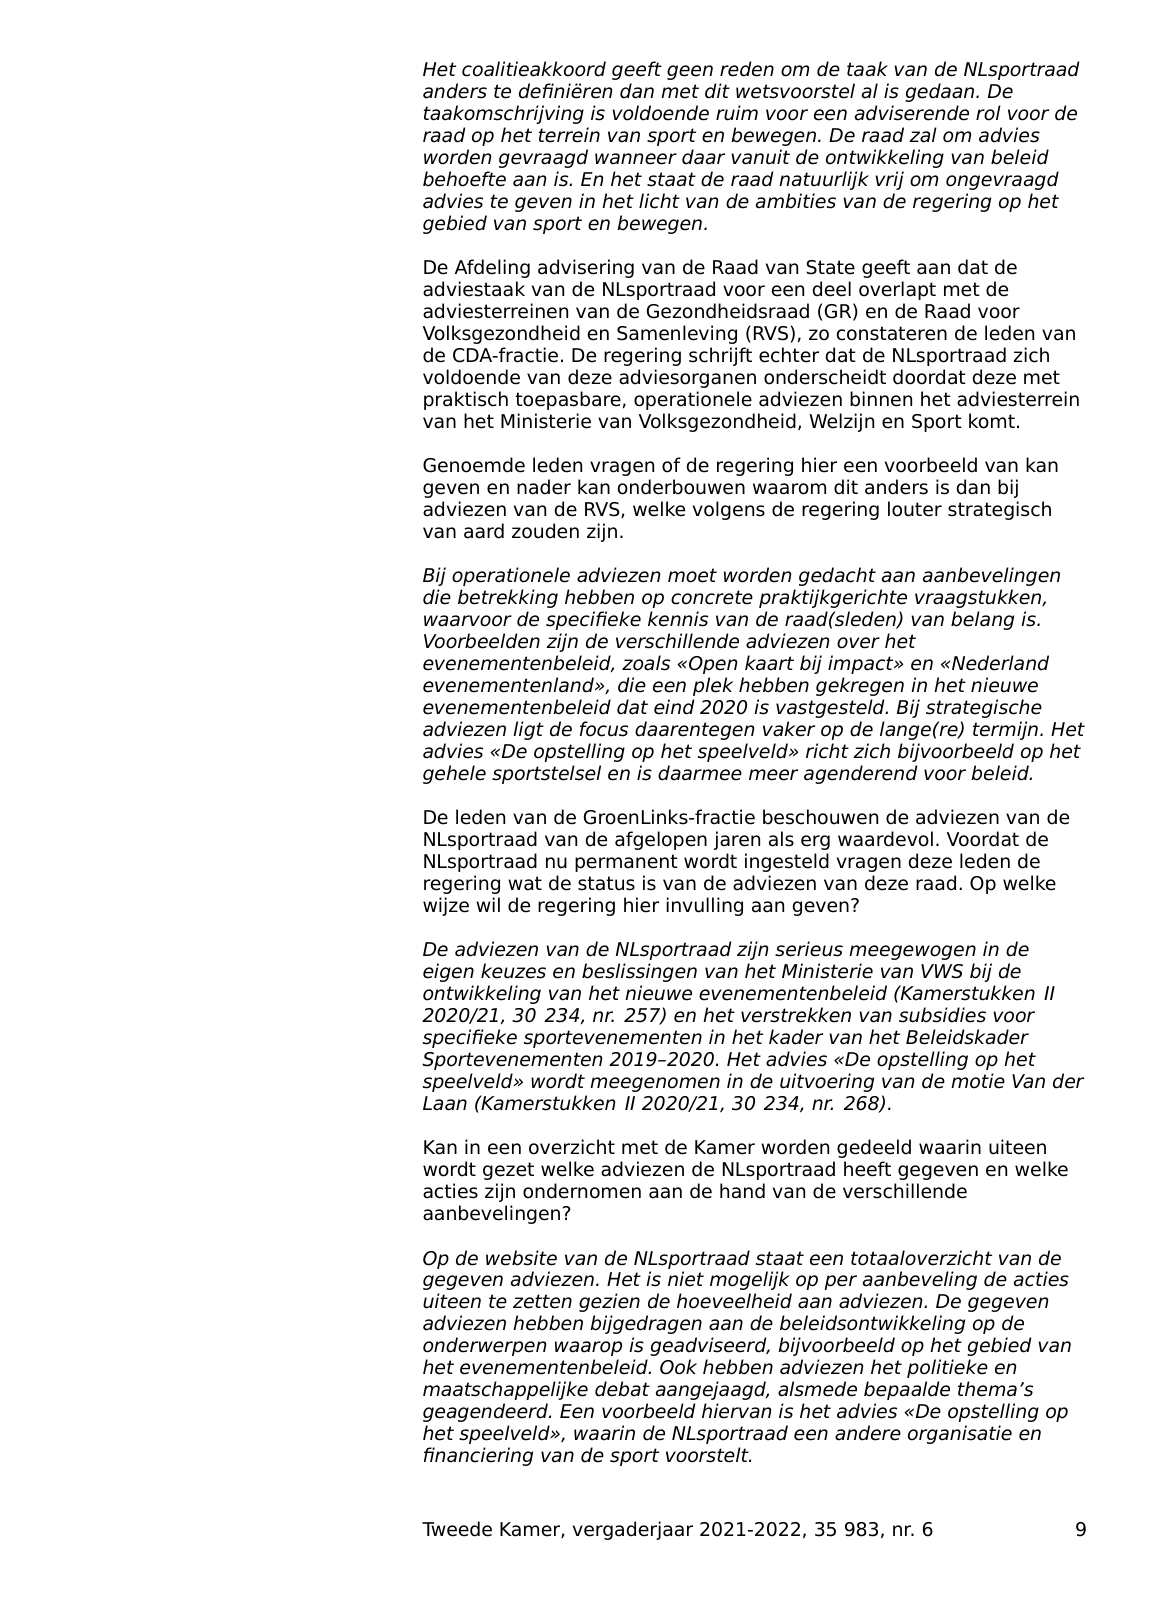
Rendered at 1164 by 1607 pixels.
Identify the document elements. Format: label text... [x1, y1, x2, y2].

text De adviezen van de NLsportraad zijn serieus meegewogen in de eigen keuzes en beslissingen van het Ministerie van VWS bij de ontwikkeling van het nieuwe evenementenbeleid (Kamerstukken II 2020/21, 30 234, nr. 257) en het verstrekken van subsidies voor specifieke sportevenementen in het kader van het Beleidskader Sportevenementen 2019–2020. Het advies «De opstelling op het speelveld» wordt meegenomen in de uitvoering van de motie Van der Laan (Kamerstukken II 2020/21, 30 234, nr. 268). [422, 939, 1087, 1115]
text Bij operationele adviezen moet worden gedacht aan aanbevelingen die betrekking hebben op concrete praktijkgerichte vraagstukken, waarvoor de specifieke kennis van de raad(sleden) van belang is. Voorbeelden zijn de verschillende adviezen over het evenementenbeleid, zoals «Open kaart bij impact» en «Nederland evenementenland», die een plek hebben gekregen in het nieuwe evenementenbeleid dat eind 2020 is vastgesteld. Bij strategische adviezen ligt de focus daarentegen vaker op de lange(re) termijn. Het advies «De opstelling op het speelveld» richt zich bijvoorbeeld op het gehele sportstelsel en is daarmee meer agenderend voor beleid. [422, 565, 1087, 785]
text Het coalitieakkoord geeft geen reden om de taak van de NLsportraad anders te definiëren dan met dit wetsvoorstel al is gedaan. De taakomschrijving is voldoende ruim voor een adviserende rol voor de raad op het terrein van sport en bewegen. De raad zal om advies worden gevraagd wanneer daar vanuit de ontwikkeling van beleid behoefte aan is. En het staat de raad natuurlijk vrij om ongevraagd advies te geven in het licht van de ambities van de regering op het gebied van sport en bewegen. [422, 59, 1087, 235]
text De Afdeling advisering van de Raad van State geeft aan dat de adviestaak van de NLsportraad voor een deel overlapt met de adviesterreinen van de Gezondheidsraad (GR) en de Raad voor Volksgezondheid en Samenleving (RVS), zo constateren de leden van de CDA-fractie. De regering schrijft echter dat de NLsportraad zich voldoende van deze adviesorganen onderscheidt doordat deze met praktisch toepasbare, operationele adviezen binnen het adviesterrein van het Ministerie van Volksgezondheid, Welzijn en Sport komt. [422, 257, 1087, 433]
text De leden van de GroenLinks-fractie beschouwen de adviezen van de NLsportraad van de afgelopen jaren als erg waardevol. Voordat de NLsportraad nu permanent wordt ingesteld vragen deze leden de regering wat de status is van de adviezen van deze raad. Op welke wijze wil de regering hier invulling aan geven? [422, 807, 1087, 917]
text Op de website van de NLsportraad staat een totaaloverzicht van de gegeven adviezen. Het is niet mogelijk op per aanbeveling de acties uiteen te zetten gezien de hoeveelheid aan adviezen. De gegeven adviezen hebben bijgedragen aan de beleidsontwikkeling op de onderwerpen waarop is geadviseerd, bijvoorbeeld op het gebied van het evenementenbeleid. Ook hebben adviezen het politieke en maatschappelijke debat aangejaagd, alsmede bepaalde thema’s geagendeerd. Een voorbeeld hiervan is het advies «De opstelling op het speelveld», waarin de NLsportraad een andere organisatie en financiering van de sport voorstelt. [422, 1247, 1087, 1467]
text Genoemde leden vragen of de regering hier een voorbeeld van kan geven en nader kan onderbouwen waarom dit anders is dan bij adviezen van de RVS, welke volgens de regering louter strategisch van aard zouden zijn. [422, 455, 1087, 543]
text Kan in een overzicht met de Kamer worden gedeeld waarin uiteen wordt gezet welke adviezen de NLsportraad heeft gegeven en welke acties zijn ondernomen aan de hand van de verschillende aanbevelingen? [422, 1137, 1087, 1225]
